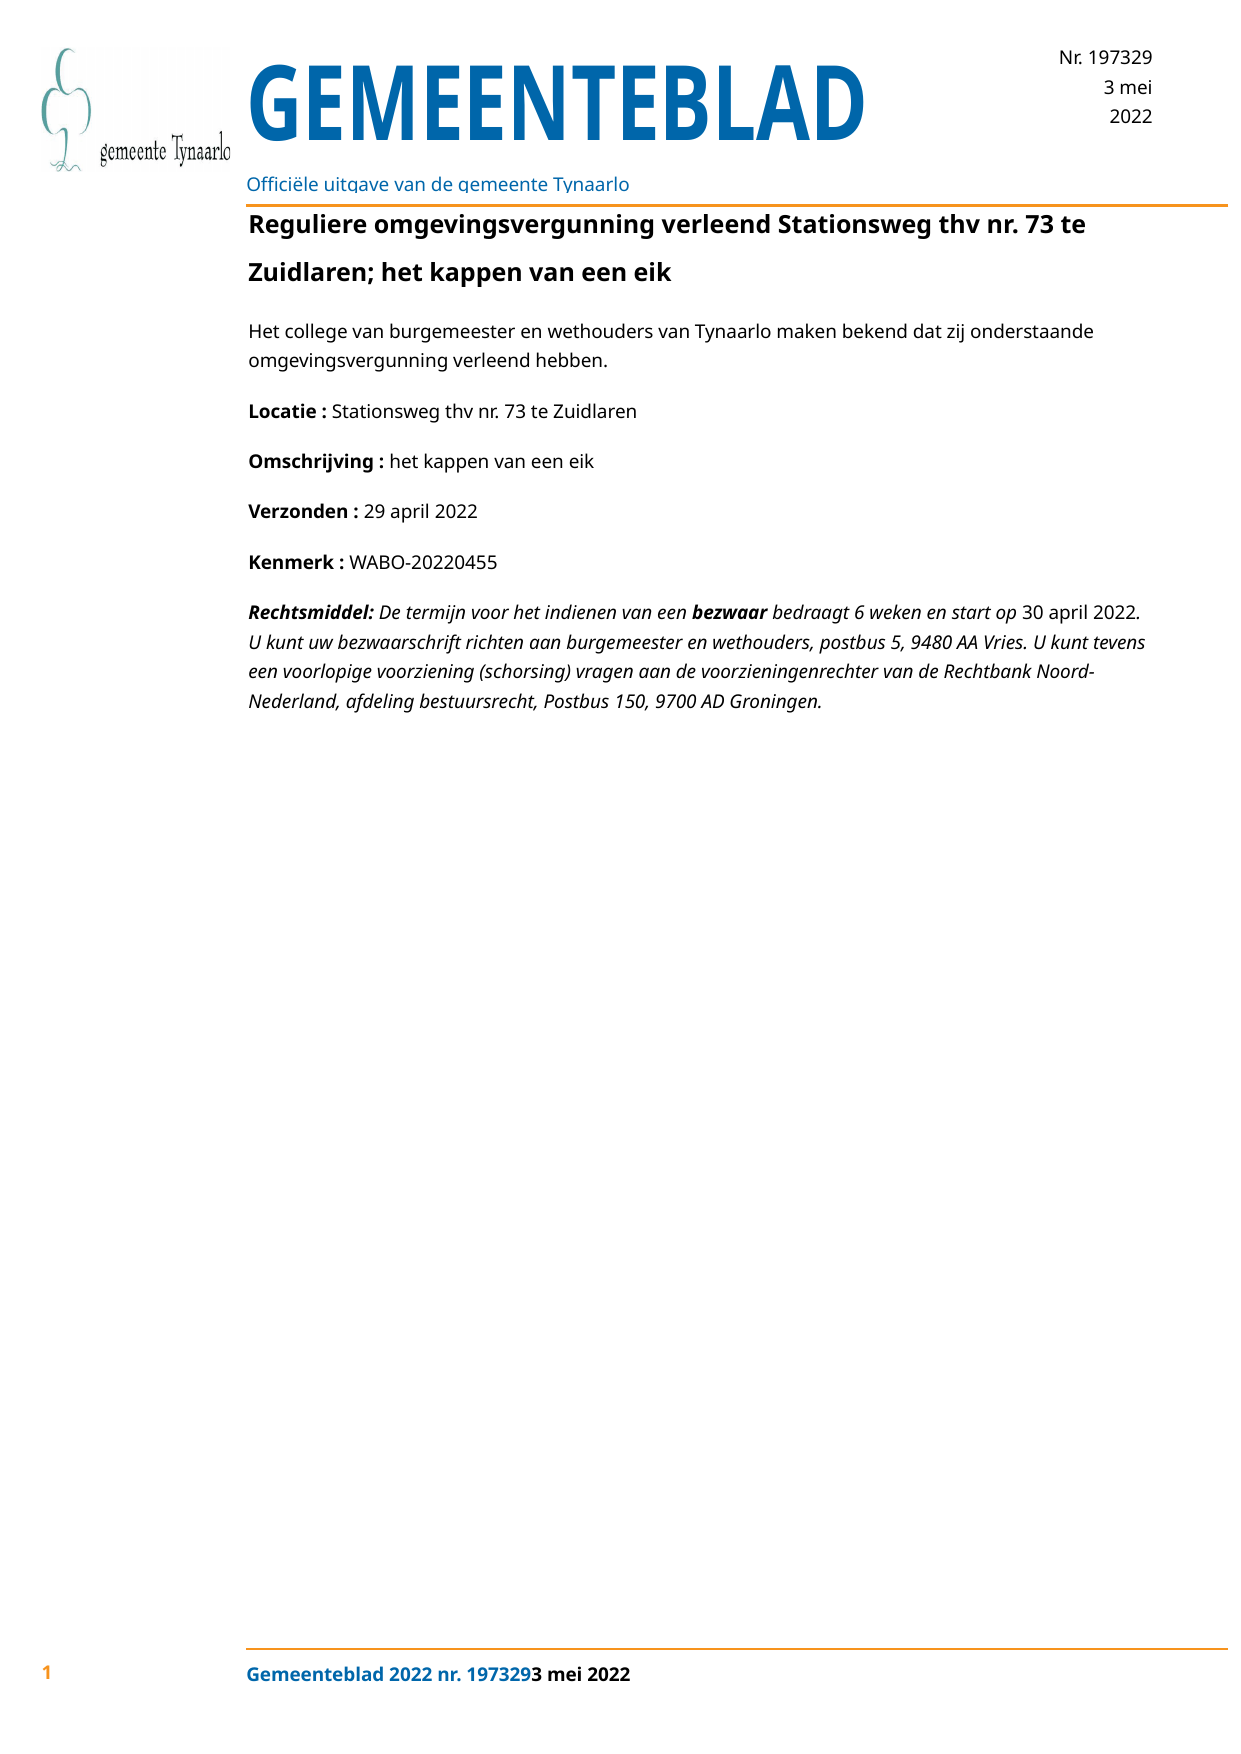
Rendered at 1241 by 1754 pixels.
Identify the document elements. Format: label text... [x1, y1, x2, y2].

text Verzonden : 29 april 2022 [248, 499, 1152, 524]
text Reguliere omgevingsvergunning verleend Stationsweg thv nr. 73 te Zuidlaren; het kappen van een eik [248, 207, 1152, 288]
text Het college van burgemeester en wethouders van Tynaarlo maken bekend dat zij onderstaande omgevingsvergunning verleend hebben. [248, 318, 1152, 373]
text Kenmerk : WABO-20220455 [248, 549, 1152, 575]
text Omschrijving : het kappen van een eik [248, 448, 1152, 474]
text Rechtsmiddel: De termijn voor het indienen van een bezwaar bedraagt 6 weken en start op 30 april 2022. U kunt uw bezwaarschrift richten aan burgemeester en wethouders, postbus 5, 9480 AA Vries. U kunt tevens een voorlopige voorziening (schorsing) vragen aan de voorzieningenrechter van de Rechtbank Noord-Nederland, afdeling bestuursrecht, Postbus 150, 9700 AD Groningen. [248, 599, 1152, 714]
picture [41, 47, 231, 172]
text Locatie : Stationsweg thv nr. 73 te Zuidlaren [248, 398, 1152, 424]
